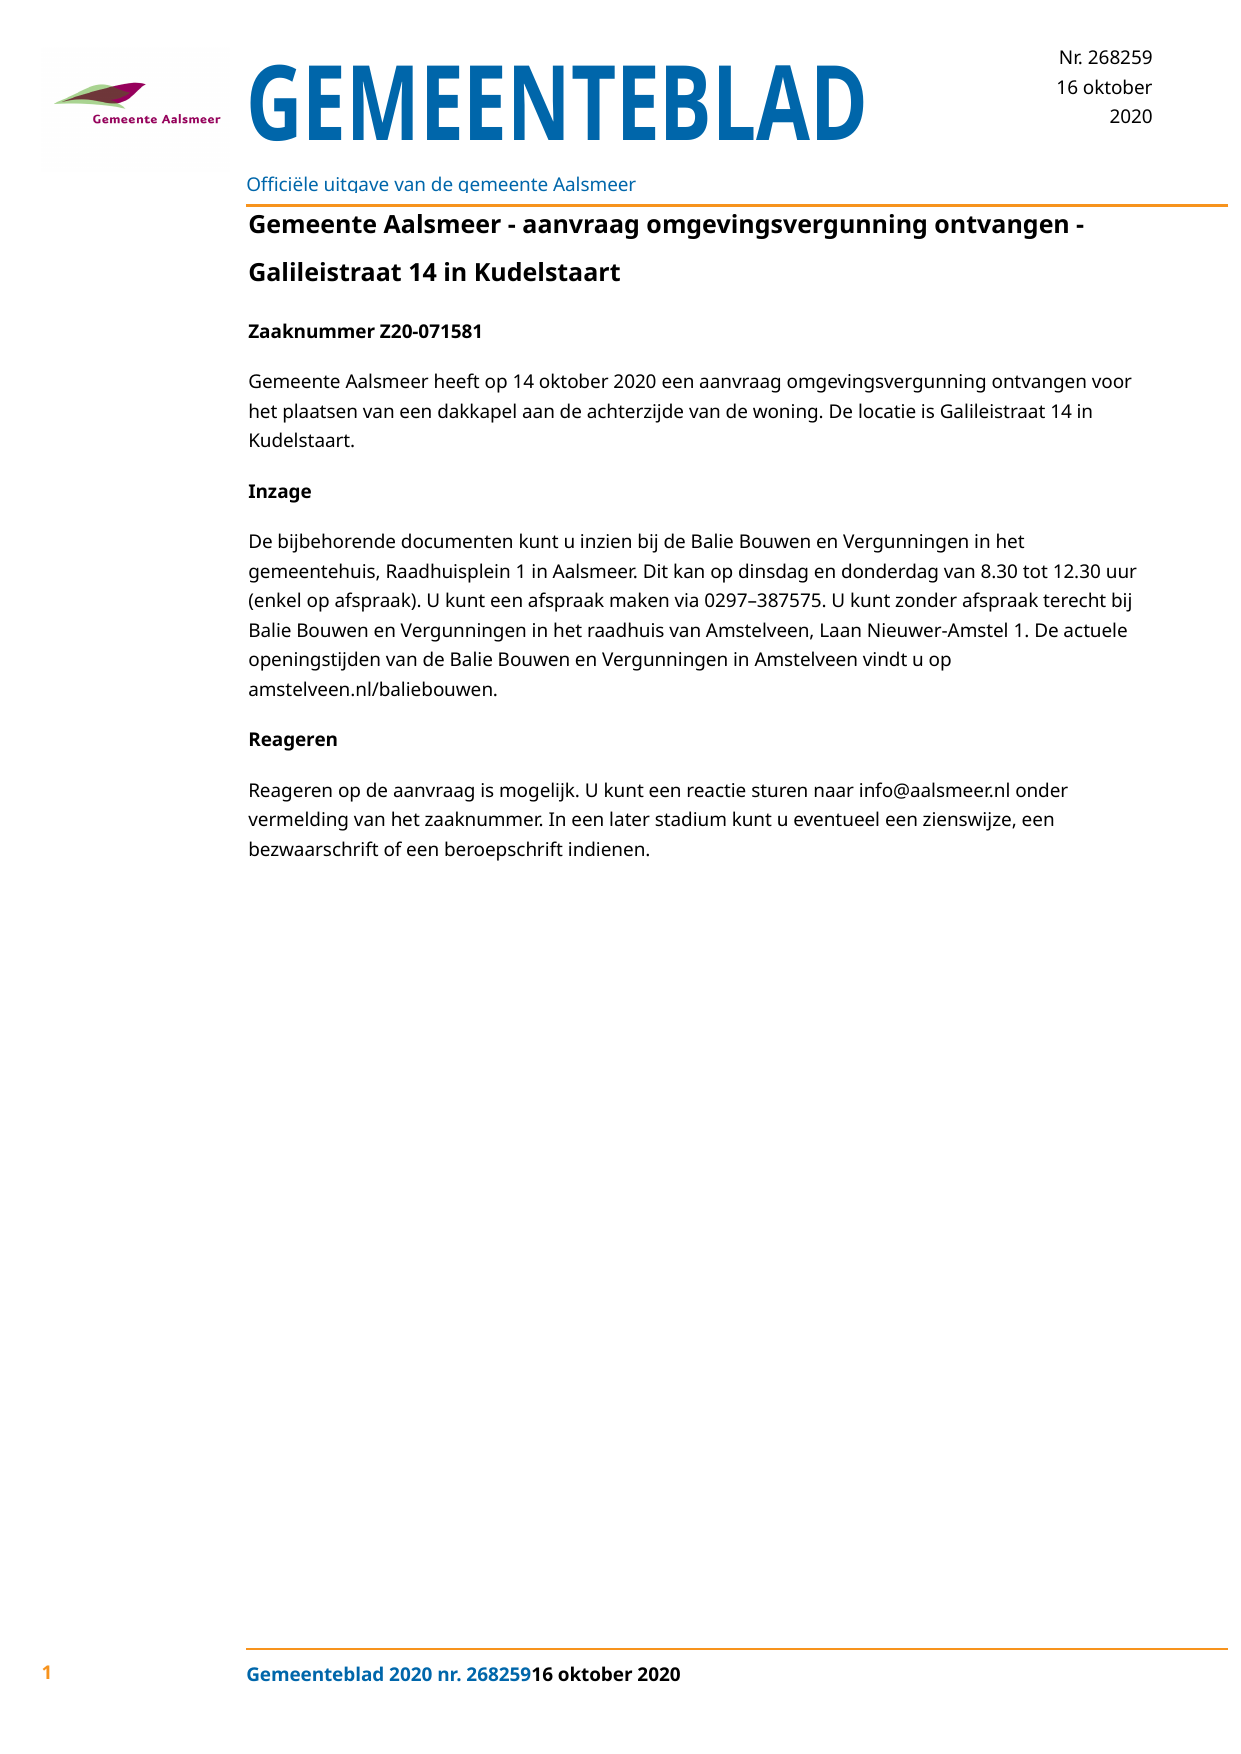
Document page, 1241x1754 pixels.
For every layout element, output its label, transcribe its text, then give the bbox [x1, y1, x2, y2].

text Gemeente Aalsmeer heeft op 14 oktober 2020 een aanvraag omgevingsvergunning ontvangen voor het plaatsen van een dakkapel aan de achterzijde van de woning. De locatie is Galileistraat 14 in Kudelstaart. [248, 368, 1152, 453]
text Reageren op de aanvraag is mogelijk. U kunt een reactie sturen naar info@aalsmeer.nl onder vermelding van het zaaknummer. In een later stadium kunt u eventueel een zienswijze, een bezwaarschrift of een beroepschrift indienen. [248, 777, 1152, 862]
text Gemeente Aalsmeer - aanvraag omgevingsvergunning ontvangen - Galileistraat 14 in Kudelstaart [248, 207, 1152, 288]
text Zaaknummer Z20-071581 [248, 318, 1152, 344]
picture [41, 47, 231, 172]
text De bijbehorende documenten kunt u inzien bij de Balie Bouwen en Vergunningen in het gemeentehuis, Raadhuisplein 1 in Aalsmeer. Dit kan op dinsdag en donderdag van 8.30 tot 12.30 uur (enkel op afspraak). U kunt een afspraak maken via 0297–387575. U kunt zonder afspraak terecht bij Balie Bouwen en Vergunningen in het raadhuis van Amstelveen, Laan Nieuwer-Amstel 1. De actuele openingstijden van de Balie Bouwen en Vergunningen in Amstelveen vindt u op amstelveen.nl/baliebouwen. [248, 528, 1152, 702]
text Reageren [248, 727, 1152, 752]
text Inzage [248, 478, 1152, 504]
